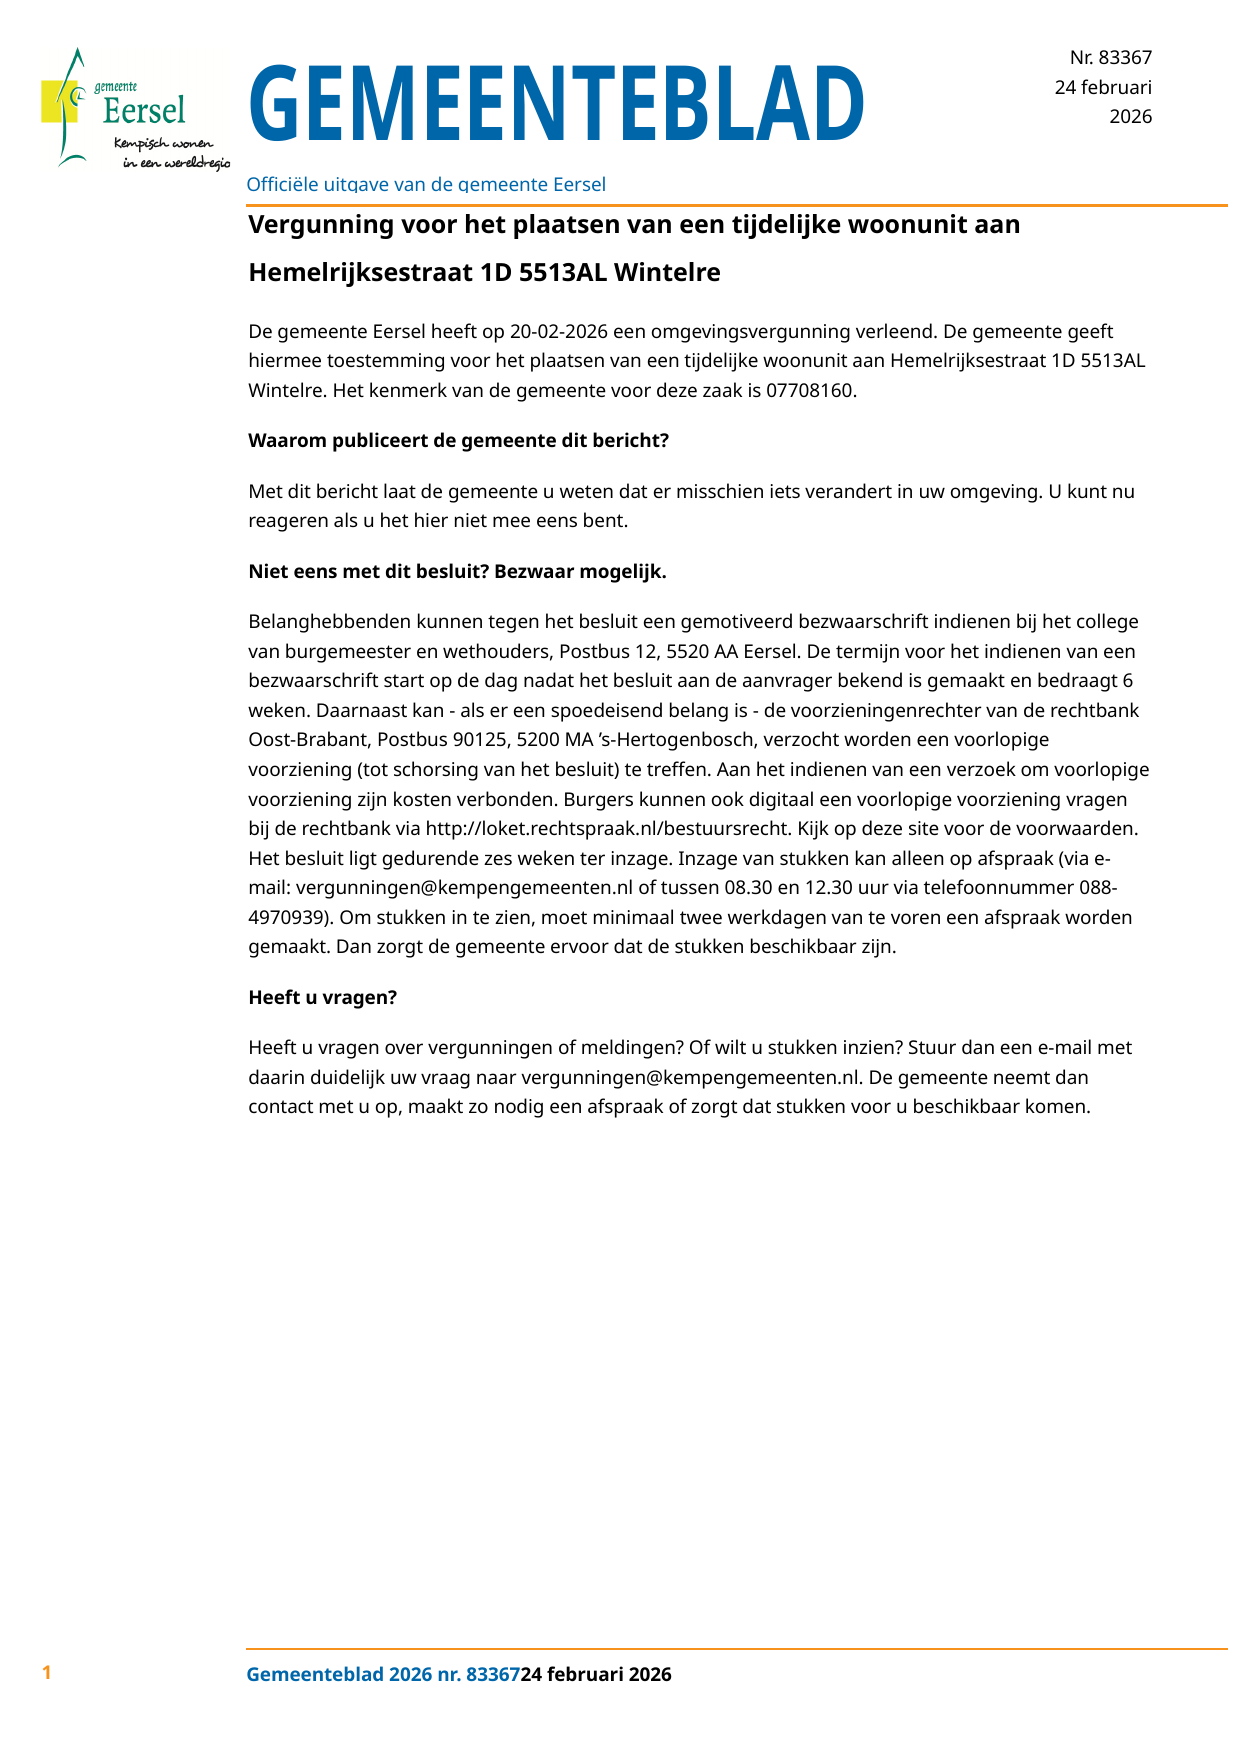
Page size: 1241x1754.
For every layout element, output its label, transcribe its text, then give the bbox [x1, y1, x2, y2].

text Waarom publiceert de gemeente dit bericht? [248, 427, 1152, 453]
text Vergunning voor het plaatsen van een tijdelijke woonunit aan Hemelrijksestraat 1D 5513AL Wintelre [248, 207, 1152, 288]
text Heeft u vragen? [248, 984, 1152, 1010]
text Niet eens met dit besluit? Bezwaar mogelijk. [248, 558, 1152, 584]
text Met dit bericht laat de gemeente u weten dat er misschien iets verandert in uw omgeving. U kunt nu reageren als u het hier niet mee eens bent. [248, 478, 1152, 533]
picture [41, 47, 231, 172]
text Heeft u vragen over vergunningen of meldingen? Of wilt u stukken inzien? Stuur dan een e-mail met daarin duidelijk uw vraag naar vergunningen@kempengemeenten.nl. De gemeente neemt dan contact met u op, maakt zo nodig een afspraak of zorgt dat stukken voor u beschikbaar komen. [248, 1034, 1152, 1119]
text Belanghebbenden kunnen tegen het besluit een gemotiveerd bezwaarschrift indienen bij het college van burgemeester en wethouders, Postbus 12, 5520 AA Eersel. De termijn voor het indienen van een bezwaarschrift start op de dag nadat het besluit aan de aanvrager bekend is gemaakt en bedraagt 6 weken. Daarnaast kan - als er een spoedeisend belang is - de voorzieningenrechter van de rechtbank Oost-Brabant, Postbus 90125, 5200 MA ’s-Hertogenbosch, verzocht worden een voorlopige voorziening (tot schorsing van het besluit) te treffen. Aan het indienen van een verzoek om voorlopige voorziening zijn kosten verbonden. Burgers kunnen ook digitaal een voorlopige voorziening vragen bij de rechtbank via http://loket.rechtspraak.nl/bestuursrecht. Kijk op deze site voor de voorwaarden. Het besluit ligt gedurende zes weken ter inzage. Inzage van stukken kan alleen op afspraak (via e-mail: vergunningen@kempengemeenten.nl of tussen 08.30 en 12.30 uur via telefoonnummer 088-4970939). Om stukken in te zien, moet minimaal twee werkdagen van te voren een afspraak worden gemaakt. Dan zorgt de gemeente ervoor dat de stukken beschikbaar zijn. [248, 608, 1152, 959]
text De gemeente Eersel heeft op 20-02-2026 een omgevingsvergunning verleend. De gemeente geeft hiermee toestemming voor het plaatsen van een tijdelijke woonunit aan Hemelrijksestraat 1D 5513AL Wintelre. Het kenmerk van de gemeente voor deze zaak is 07708160. [248, 318, 1152, 403]
